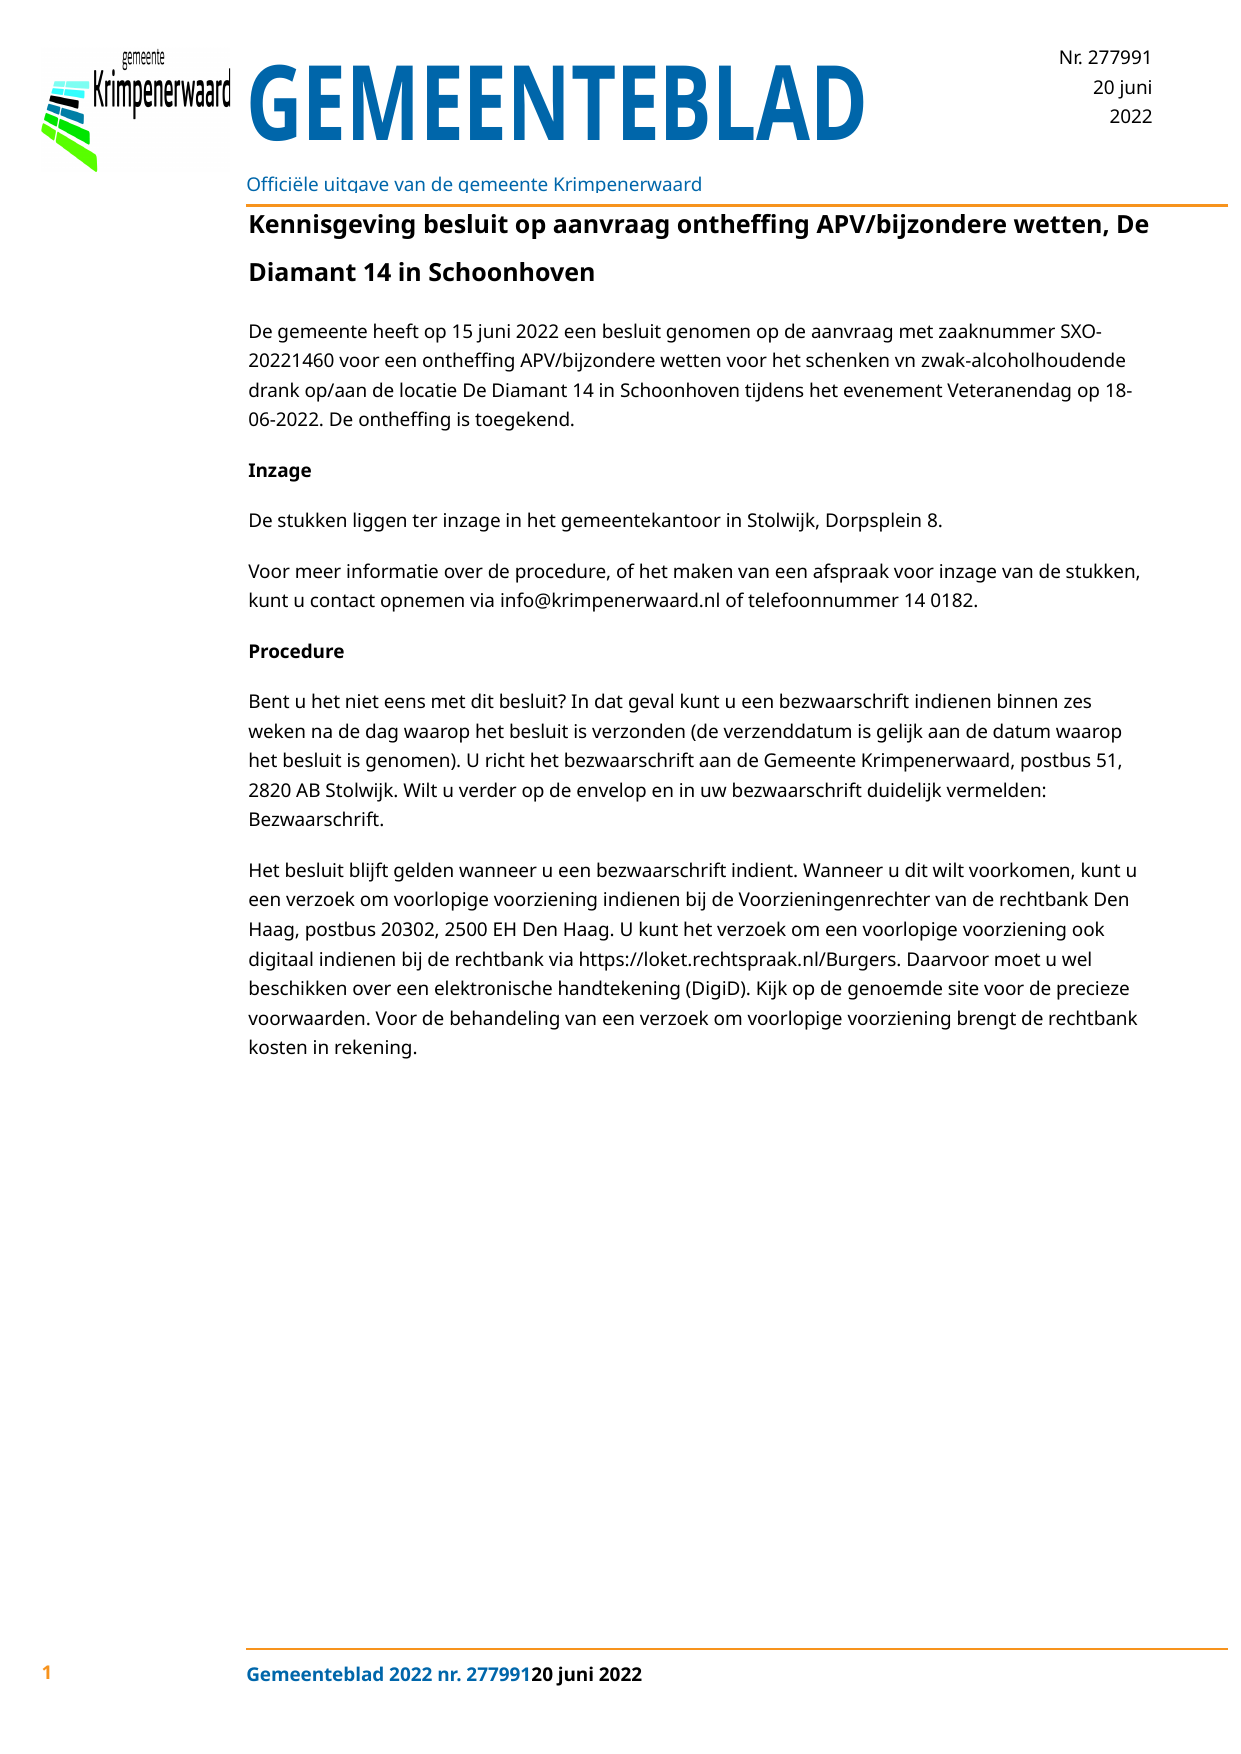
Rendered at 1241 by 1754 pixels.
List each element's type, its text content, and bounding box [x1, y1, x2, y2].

text De stukken liggen ter inzage in het gemeentekantoor in Stolwijk, Dorpsplein 8. [248, 507, 1152, 533]
picture [41, 47, 231, 172]
text Voor meer informatie over de procedure, of het maken van een afspraak voor inzage van de stukken, kunt u contact opnemen via info@krimpenerwaard.nl of telefoonnummer 14 0182. [248, 558, 1152, 613]
text De gemeente heeft op 15 juni 2022 een besluit genomen op de aanvraag met zaaknummer SXO-20221460 voor een ontheffing APV/bijzondere wetten voor het schenken vn zwak-alcoholhoudende drank op/aan de locatie De Diamant 14 in Schoonhoven tijdens het evenement Veteranendag op 18-06-2022. De ontheffing is toegekend. [248, 318, 1152, 432]
text Kennisgeving besluit op aanvraag ontheffing APV/bijzondere wetten, De Diamant 14 in Schoonhoven [248, 207, 1152, 288]
text Bent u het niet eens met dit besluit? In dat geval kunt u een bezwaarschrift indienen binnen zes weken na de dag waarop het besluit is verzonden (de verzenddatum is gelijk aan de datum waarop het besluit is genomen). U richt het bezwaarschrift aan de Gemeente Krimpenerwaard, postbus 51, 2820 AB Stolwijk. Wilt u verder op de envelop en in uw bezwaarschrift duidelijk vermelden: Bezwaarschrift. [248, 688, 1152, 832]
text Procedure [248, 638, 1152, 664]
text Inzage [248, 457, 1152, 483]
text Het besluit blijft gelden wanneer u een bezwaarschrift indient. Wanneer u dit wilt voorkomen, kunt u een verzoek om voorlopige voorziening indienen bij de Voorzieningenrechter van de rechtbank Den Haag, postbus 20302, 2500 EH Den Haag. U kunt het verzoek om een voorlopige voorziening ook digitaal indienen bij de rechtbank via https://loket.rechtspraak.nl/Burgers. Daarvoor moet u wel beschikken over een elektronische handtekening (DigiD). Kijk op de genoemde site voor de precieze voorwaarden. Voor de behandeling van een verzoek om voorlopige voorziening brengt de rechtbank kosten in rekening. [248, 857, 1152, 1060]
